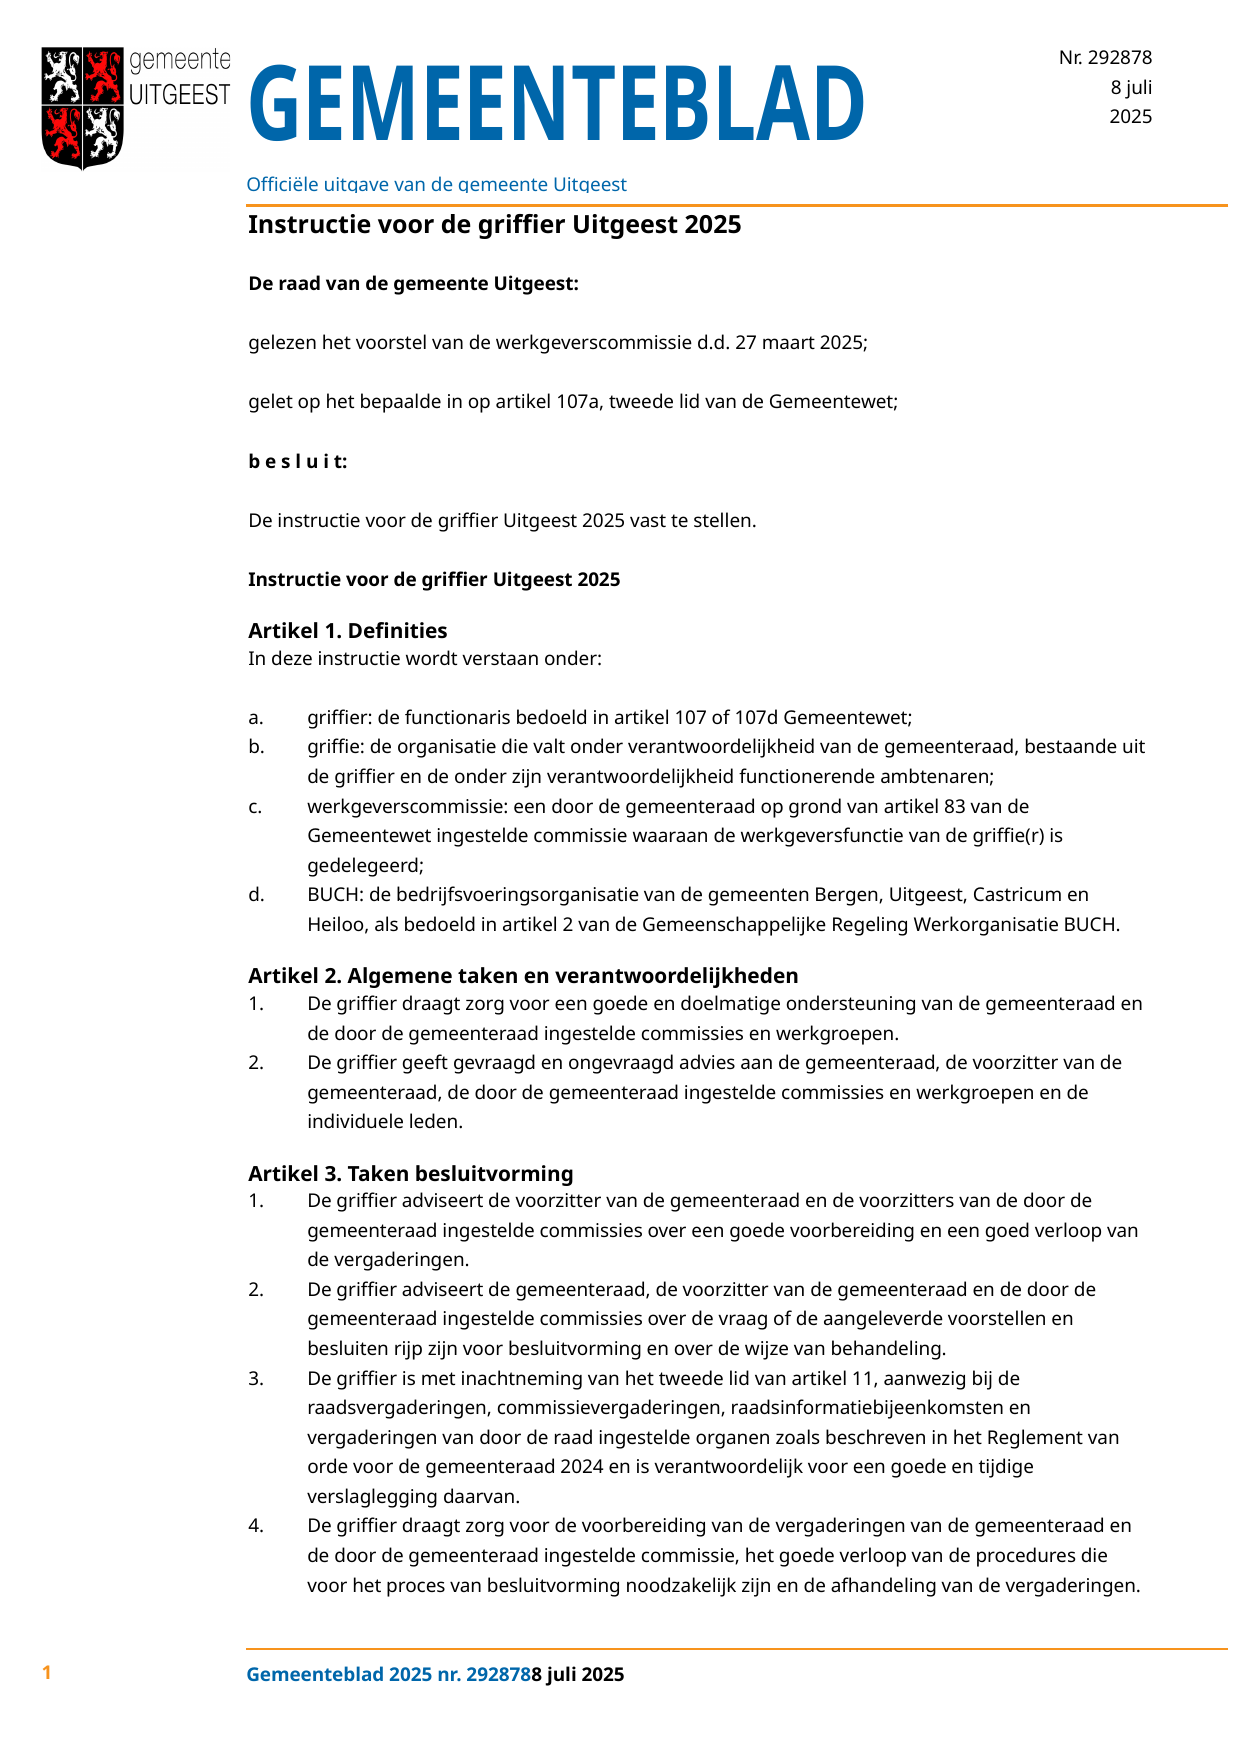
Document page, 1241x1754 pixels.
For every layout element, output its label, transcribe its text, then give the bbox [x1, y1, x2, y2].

text De instructie voor de griffier Uitgeest 2025 vast te stellen. [248, 507, 1152, 533]
picture [41, 47, 231, 172]
list De griffier adviseert de gemeenteraad, de voorzitter van de gemeenteraad en de door de gemeenteraad ingestelde commissies over de vraag of de aangeleverde voorstellen en besluiten rijp zijn voor besluitvorming en over de wijze van behandeling. [248, 1276, 1152, 1361]
list werkgeverscommissie: een door de gemeenteraad op grond van artikel 83 van de Gemeentewet ingestelde commissie waaraan de werkgeversfunctie van de griffie(r) is gedelegeerd; [248, 793, 1152, 878]
text In deze instructie wordt verstaan onder: [248, 645, 1152, 671]
list De griffier draagt zorg voor de voorbereiding van de vergaderingen van de gemeenteraad en de door de gemeenteraad ingestelde commissie, het goede verloop van de procedures die voor het proces van besluitvorming noodzakelijk zijn en de afhandeling van de vergaderingen. [248, 1513, 1152, 1598]
text De raad van de gemeente Uitgeest: [248, 270, 1152, 296]
text gelet op het bepaalde in op artikel 107a, tweede lid van de Gemeentewet; [248, 389, 1152, 414]
list De griffier adviseert de voorzitter van de gemeenteraad en de voorzitters van de door de gemeenteraad ingestelde commissies over een goede voorbereiding en een goed verloop van de vergaderingen. [248, 1187, 1152, 1272]
text Instructie voor de griffier Uitgeest 2025 [248, 566, 1152, 592]
list De griffier draagt zorg voor een goede en doelmatige ondersteuning van de gemeenteraad en de door de gemeenteraad ingestelde commissies en werkgroepen. [248, 990, 1152, 1045]
text Artikel 3. Taken besluitvorming [248, 1159, 1152, 1187]
list BUCH: de bedrijfsvoeringsorganisatie van de gemeenten Bergen, Uitgeest, Castricum en Heiloo, als bedoeld in artikel 2 van de Gemeenschappelijke Regeling Werkorganisatie BUCH. [248, 882, 1152, 937]
list De griffier geeft gevraagd en ongevraagd advies aan de gemeenteraad, de voorzitter van de gemeenteraad, de door de gemeenteraad ingestelde commissies en werkgroepen en de individuele leden. [248, 1049, 1152, 1134]
text Artikel 2. Algemene taken en verantwoordelijkheden [248, 962, 1152, 990]
text gelezen het voorstel van de werkgeverscommissie d.d. 27 maart 2025; [248, 329, 1152, 355]
list griffier: de functionaris bedoeld in artikel 107 of 107d Gemeentewet; [248, 704, 1152, 730]
text b e s l u i t: [248, 448, 1152, 473]
list griffie: de organisatie die valt onder verantwoordelijkheid van de gemeenteraad, bestaande uit de griffier en de onder zijn verantwoordelijkheid functionerende ambtenaren; [248, 734, 1152, 789]
text Instructie voor de griffier Uitgeest 2025 [248, 207, 1152, 241]
text Artikel 1. Definities [248, 617, 1152, 645]
list De griffier is met inachtneming van het tweede lid van artikel 11, aanwezig bij de raadsvergaderingen, commissievergaderingen, raadsinformatiebijeenkomsten en vergaderingen van door de raad ingestelde organen zoals beschreven in het Reglement van orde voor de gemeenteraad 2024 en is verantwoordelijk voor een goede en tijdige verslaglegging daarvan. [248, 1365, 1152, 1509]
